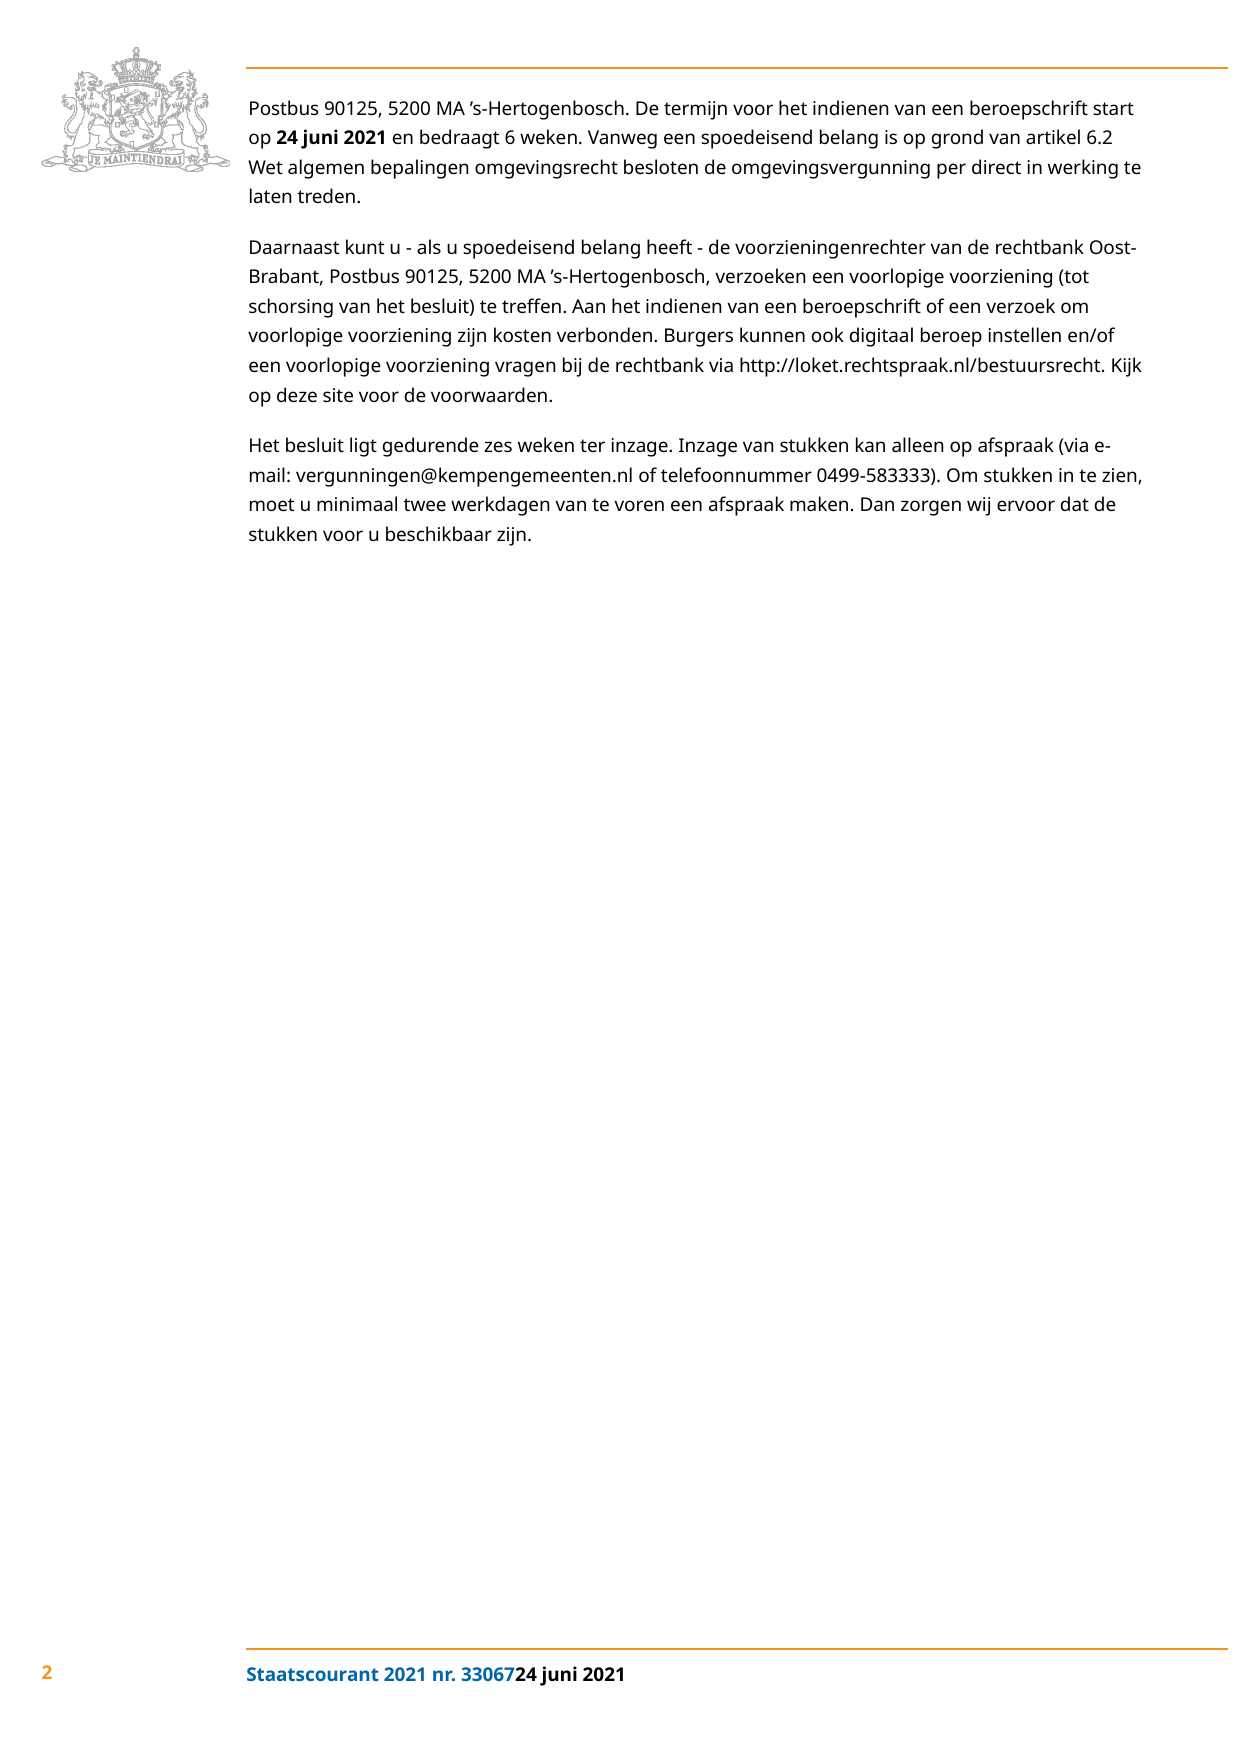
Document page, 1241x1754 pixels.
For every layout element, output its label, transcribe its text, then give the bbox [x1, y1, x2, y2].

picture [41, 47, 231, 172]
text Het besluit ligt gedurende zes weken ter inzage. Inzage van stukken kan alleen op afspraak (via e-mail: vergunningen@kempengemeenten.nl of telefoonnummer 0499-583333). Om stukken in te zien, moet u minimaal twee werkdagen van te voren een afspraak maken. Dan zorgen wij ervoor dat de stukken voor u beschikbaar zijn. [248, 432, 1152, 547]
text Postbus 90125, 5200 MA ’s-Hertogenbosch. De termijn voor het indienen van een beroepschrift start op 24 juni 2021 en bedraagt 6 weken. Vanweg een spoedeisend belang is op grond van artikel 6.2 Wet algemen bepalingen omgevingsrecht besloten de omgevingsvergunning per direct in werking te laten treden. [248, 95, 1152, 209]
text Daarnaast kunt u - als u spoedeisend belang heeft - de voorzieningenrechter van de rechtbank Oost-Brabant, Postbus 90125, 5200 MA ’s-Hertogenbosch, verzoeken een voorlopige voorziening (tot schorsing van het besluit) te treffen. Aan het indienen van een beroepschrift of een verzoek om voorlopige voorziening zijn kosten verbonden. Burgers kunnen ook digitaal beroep instellen en/of een voorlopige voorziening vragen bij de rechtbank via http://loket.rechtspraak.nl/bestuursrecht. Kijk op deze site voor de voorwaarden. [248, 234, 1152, 408]
